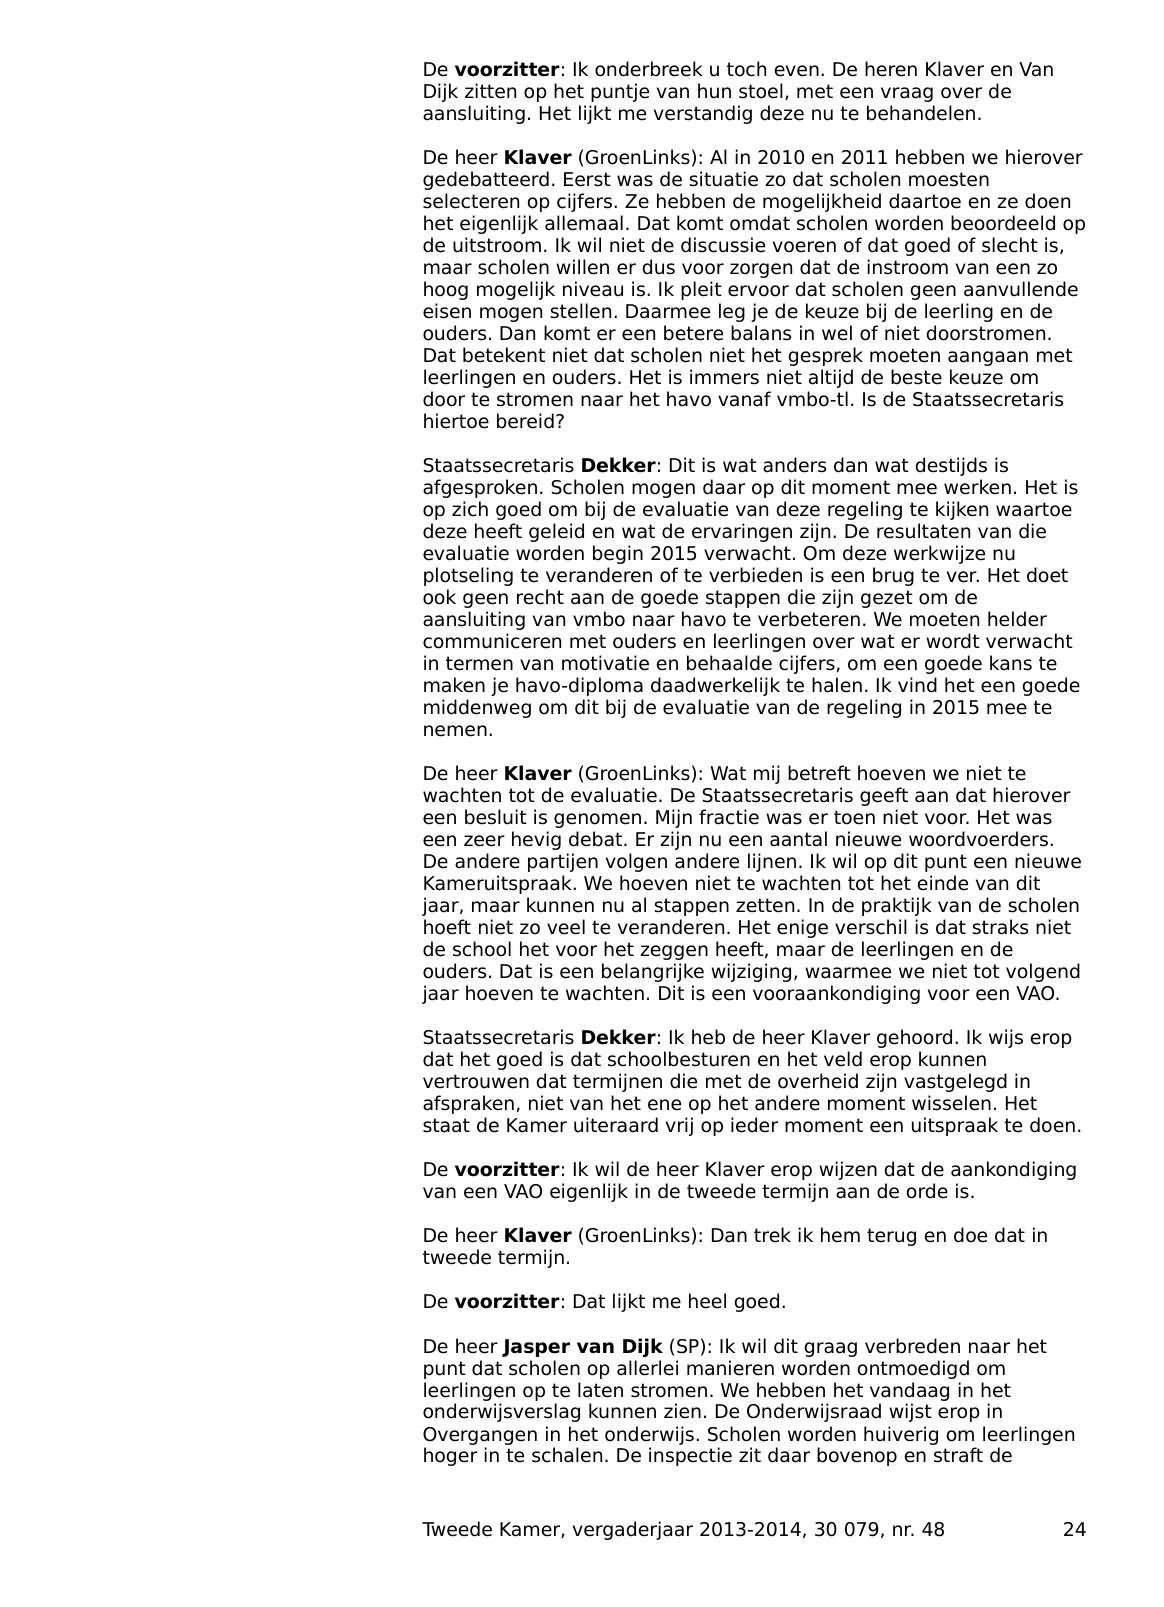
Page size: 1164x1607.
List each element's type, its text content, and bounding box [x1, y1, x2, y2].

text Staatssecretaris Dekker: Dit is wat anders dan wat destijds is afgesproken. Scholen mogen daar op dit moment mee werken. Het is op zich goed om bij de evaluatie van deze regeling te kijken waartoe deze heeft geleid en wat de ervaringen zijn. De resultaten van die evaluatie worden begin 2015 verwacht. Om deze werkwijze nu plotseling te veranderen of te verbieden is een brug te ver. Het doet ook geen recht aan de goede stappen die zijn gezet om de aansluiting van vmbo naar havo te verbeteren. We moeten helder communiceren met ouders en leerlingen over wat er wordt verwacht in termen van motivatie en behaalde cijfers, om een goede kans te maken je havo-diploma daadwerkelijk te halen. Ik vind het een goede middenweg om dit bij de evaluatie van de regeling in 2015 mee te nemen. [422, 455, 1087, 741]
text De voorzitter: Dat lijkt me heel goed. [422, 1291, 1087, 1313]
text De heer Jasper van Dijk (SP): Ik wil dit graag verbreden naar het punt dat scholen op allerlei manieren worden ontmoedigd om leerlingen op te laten stromen. We hebben het vandaag in het onderwijsverslag kunnen zien. De Onderwijsraad wijst erop in Overgangen in het onderwijs. Scholen worden huiverig om leerlingen hoger in te schalen. De inspectie zit daar bovenop en straft de [422, 1336, 1087, 1467]
text De heer Klaver (GroenLinks): Al in 2010 en 2011 hebben we hierover gedebatteerd. Eerst was de situatie zo dat scholen moesten selecteren op cijfers. Ze hebben de mogelijkheid daartoe en ze doen het eigenlijk allemaal. Dat komt omdat scholen worden beoordeeld op de uitstroom. Ik wil niet de discussie voeren of dat goed of slecht is, maar scholen willen er dus voor zorgen dat de instroom van een zo hoog mogelijk niveau is. Ik pleit ervoor dat scholen geen aanvullende eisen mogen stellen. Daarmee leg je de keuze bij de leerling en de ouders. Dan komt er een betere balans in wel of niet doorstromen. Dat betekent niet dat scholen niet het gesprek moeten aangaan met leerlingen en ouders. Het is immers niet altijd de beste keuze om door te stromen naar het havo vanaf vmbo-tl. Is de Staatssecretaris hiertoe bereid? [422, 147, 1087, 433]
text De heer Klaver (GroenLinks): Wat mij betreft hoeven we niet te wachten tot de evaluatie. De Staatssecretaris geeft aan dat hierover een besluit is genomen. Mijn fractie was er toen niet voor. Het was een zeer hevig debat. Er zijn nu een aantal nieuwe woordvoerders. De andere partijen volgen andere lijnen. Ik wil op dit punt een nieuwe Kameruitspraak. We hoeven niet te wachten tot het einde van dit jaar, maar kunnen nu al stappen zetten. In de praktijk van de scholen hoeft niet zo veel te veranderen. Het enige verschil is dat straks niet de school het voor het zeggen heeft, maar de leerlingen en de ouders. Dat is een belangrijke wijziging, waarmee we niet tot volgend jaar hoeven te wachten. Dit is een vooraankondiging voor een VAO. [422, 763, 1087, 1005]
text De heer Klaver (GroenLinks): Dan trek ik hem terug en doe dat in tweede termijn. [422, 1225, 1087, 1269]
text De voorzitter: Ik wil de heer Klaver erop wijzen dat de aankondiging van een VAO eigenlijk in de tweede termijn aan de orde is. [422, 1159, 1087, 1203]
text De voorzitter: Ik onderbreek u toch even. De heren Klaver en Van Dijk zitten op het puntje van hun stoel, met een vraag over de aansluiting. Het lijkt me verstandig deze nu te behandelen. [422, 59, 1087, 125]
text Staatssecretaris Dekker: Ik heb de heer Klaver gehoord. Ik wijs erop dat het goed is dat schoolbesturen en het veld erop kunnen vertrouwen dat termijnen die met de overheid zijn vastgelegd in afspraken, niet van het ene op het andere moment wisselen. Het staat de Kamer uiteraard vrij op ieder moment een uitspraak te doen. [422, 1027, 1087, 1137]
